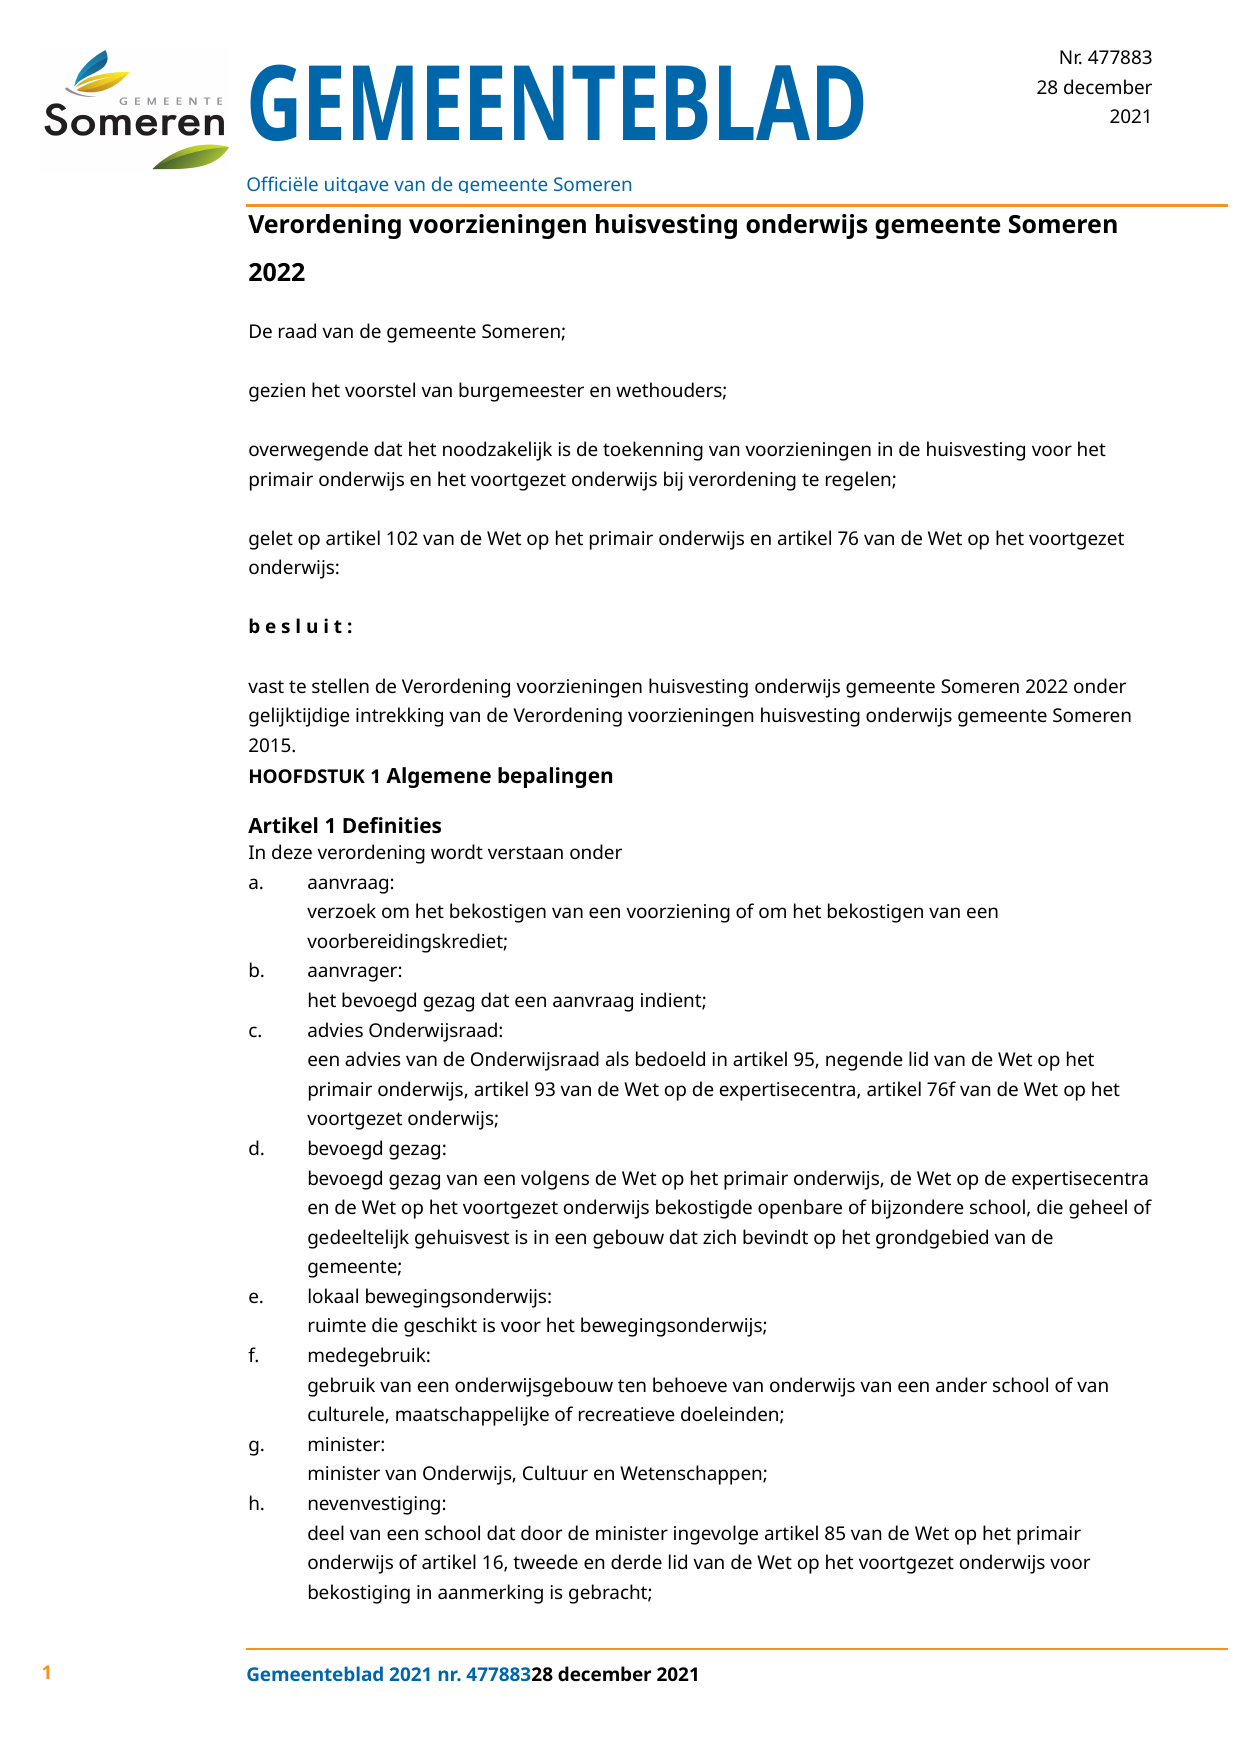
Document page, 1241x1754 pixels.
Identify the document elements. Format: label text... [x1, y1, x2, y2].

list nevenvestiging: [248, 1490, 1152, 1516]
list medegebruik: [248, 1342, 1152, 1368]
list minister: [248, 1431, 1152, 1457]
list bevoegd gezag van een volgens de Wet op het primair onderwijs, de Wet op de expertisecentra en de Wet op het voortgezet onderwijs bekostigde openbare of bijzondere school, die geheel of gedeeltelijk gehuisvest is in een gebouw dat zich bevindt op het grondgebied van de gemeente; [248, 1165, 1152, 1279]
text b e s l u i t : [248, 614, 1152, 639]
text HOOFDSTUK 1 Algemene bepalingen [248, 762, 1152, 790]
text Verordening voorzieningen huisvesting onderwijs gemeente Someren 2022 [248, 207, 1152, 288]
text In deze verordening wordt verstaan onder [248, 839, 1152, 865]
list deel van een school dat door de minister ingevolge artikel 85 van de Wet op het primair onderwijs of artikel 16, tweede en derde lid van de Wet op het voortgezet onderwijs voor bekostiging in aanmerking is gebracht; [248, 1520, 1152, 1605]
text vast te stellen de Verordening voorzieningen huisvesting onderwijs gemeente Someren 2022 onder gelijktijdige intrekking van de Verordening voorzieningen huisvesting onderwijs gemeente Someren 2015. [248, 673, 1152, 758]
text overwegende dat het noodzakelijk is de toekenning van voorzieningen in de huisvesting voor het primair onderwijs en het voortgezet onderwijs bij verordening te regelen; [248, 436, 1152, 492]
list advies Onderwijsraad: [248, 1017, 1152, 1043]
text De raad van de gemeente Someren; [248, 318, 1152, 344]
text Artikel 1 Definities [248, 811, 1152, 839]
list gebruik van een onderwijsgebouw ten behoeve van onderwijs van een ander school of van culturele, maatschappelijke of recreatieve doeleinden; [248, 1372, 1152, 1427]
text gezien het voorstel van burgemeester en wethouders; [248, 377, 1152, 403]
list het bevoegd gezag dat een aanvraag indient; [248, 987, 1152, 1013]
list lokaal bewegingsonderwijs: [248, 1283, 1152, 1309]
list bevoegd gezag: [248, 1135, 1152, 1161]
text gelet op artikel 102 van de Wet op het primair onderwijs en artikel 76 van de Wet op het voortgezet onderwijs: [248, 525, 1152, 580]
list minister van Onderwijs, Cultuur en Wetenschappen; [248, 1461, 1152, 1486]
picture [41, 47, 231, 172]
list een advies van de Onderwijsraad als bedoeld in artikel 95, negende lid van de Wet op het primair onderwijs, artikel 93 van de Wet op de expertisecentra, artikel 76f van de Wet op het voortgezet onderwijs; [248, 1046, 1152, 1131]
list aanvrager: [248, 958, 1152, 983]
list aanvraag: [248, 869, 1152, 895]
list ruimte die geschikt is voor het bewegingsonderwijs; [248, 1313, 1152, 1338]
list verzoek om het bekostigen van een voorziening of om het bekostigen van een voorbereidingskrediet; [248, 898, 1152, 954]
